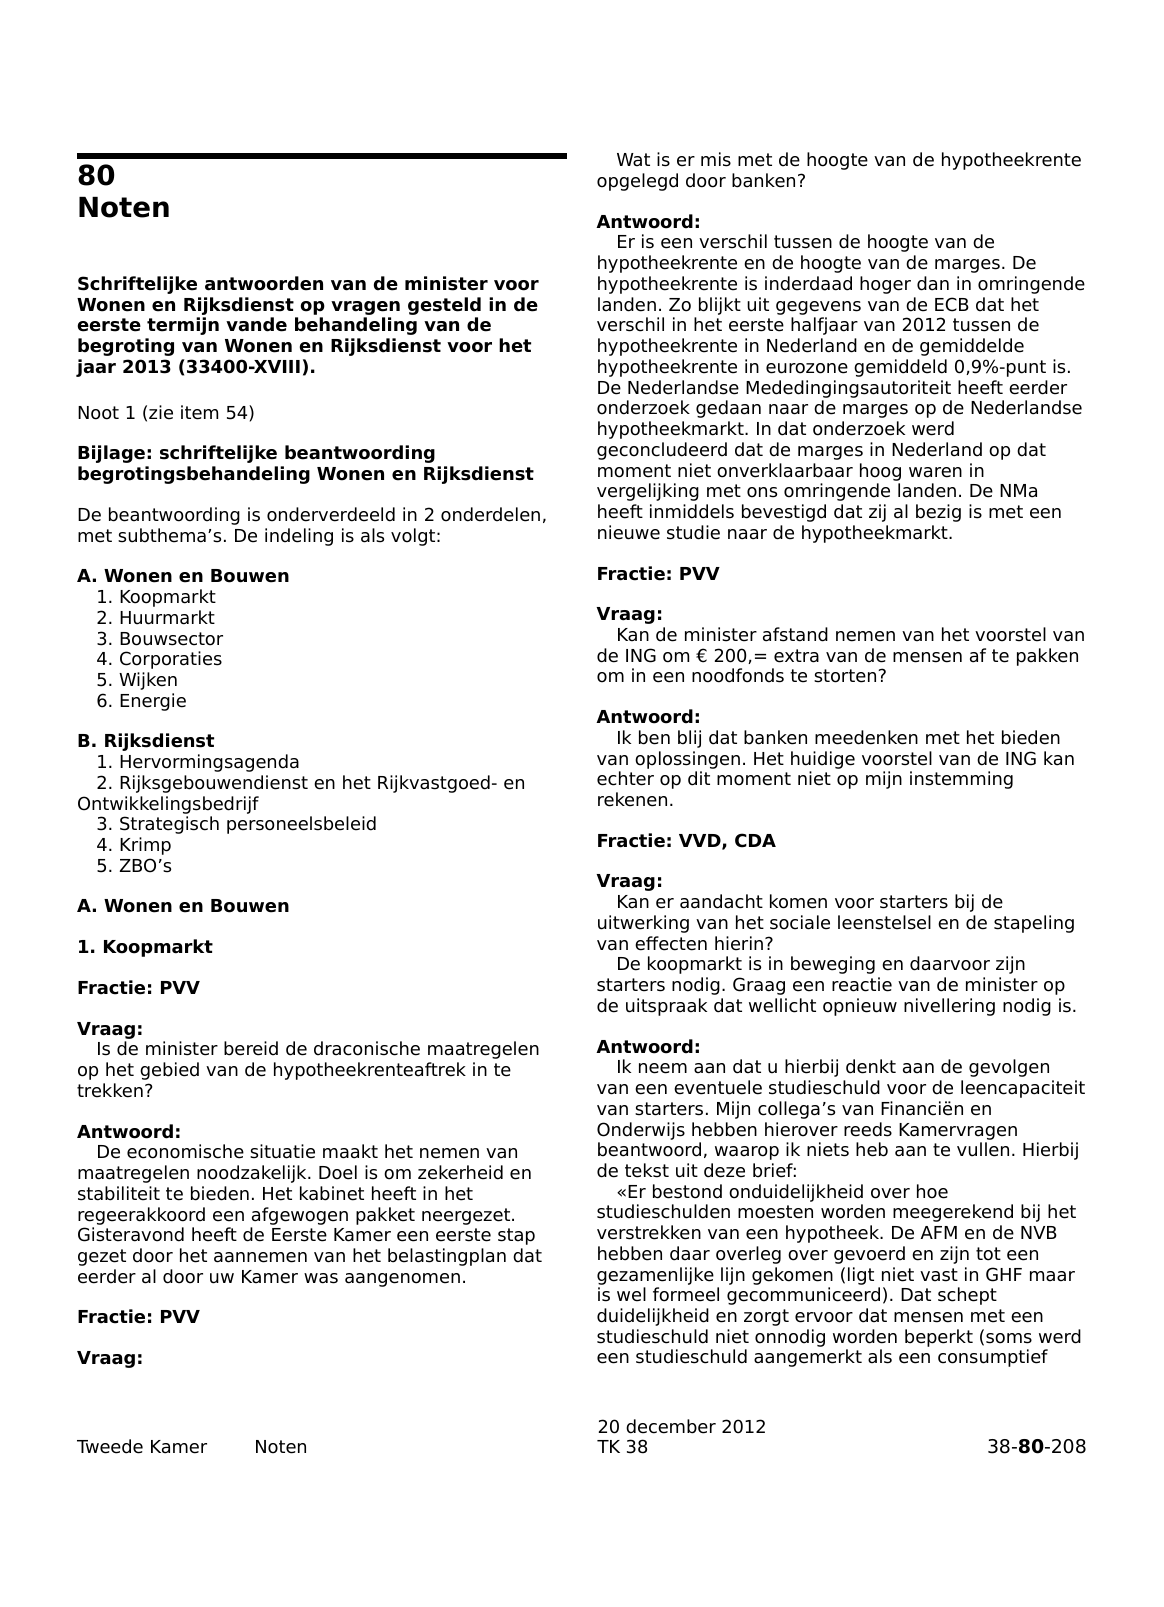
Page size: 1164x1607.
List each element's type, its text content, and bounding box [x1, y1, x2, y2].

text 4. Corporaties [77, 649, 567, 670]
text 2. Huurmarkt [77, 608, 567, 628]
text 3. Bouwsector [77, 628, 567, 649]
text Fractie: PVV [77, 978, 567, 998]
text Fractie: PVV [596, 563, 1087, 584]
text Ik neem aan dat u hierbij denkt aan de gevolgen van een eventuele studieschuld voor de leencapaciteit van starters. Mijn collega’s van Financiën en Onderwijs hebben hierover reeds Kamervragen beantwoord, waarop ik niets heb aan te vullen. Hierbij de tekst uit deze brief: [596, 1057, 1087, 1182]
text Vraag: [77, 1018, 567, 1039]
text Wat is er mis met de hoogte van de hypotheekrente opgelegd door banken? [596, 150, 1087, 192]
text 1. Hervormingsagenda [77, 752, 567, 773]
text Fractie: VVD, CDA [596, 831, 1087, 851]
text Antwoord: [596, 1036, 1087, 1057]
text Antwoord: [596, 707, 1087, 728]
text Vraag: [596, 604, 1087, 625]
text Antwoord: [77, 1121, 567, 1142]
text Is de minister bereid de draconische maatregelen op het gebied van de hypotheekrenteaftrek in te trekken? [77, 1039, 567, 1101]
text Vraag: [77, 1348, 567, 1369]
text 5. Wijken [77, 670, 567, 691]
text «Er bestond onduidelijkheid over hoe studieschulden moesten worden meegerekend bij het verstrekken van een hypotheek. De AFM en de NVB hebben daar overleg over gevoerd en zijn tot een gezamenlijke lijn gekomen (ligt niet vast in GHF maar is wel formeel gecommuniceerd). Dat schept duidelijkheid en zorgt ervoor dat mensen met een studieschuld niet onnodig worden beperkt (soms werd een studieschuld aangemerkt als een consumptief [596, 1182, 1087, 1368]
text De koopmarkt is in beweging en daarvoor zijn starters nodig. Graag een reactie van de minister op de uitspraak dat wellicht opnieuw nivellering nodig is. [596, 954, 1087, 1016]
text Kan er aandacht komen voor starters bij de uitwerking van het sociale leenstelsel en de stapeling van effecten hierin? [596, 892, 1087, 954]
text A. Wonen en Bouwen [77, 566, 567, 587]
text 6. Energie [77, 691, 567, 711]
text 1. Koopmarkt [77, 937, 567, 958]
text Fractie: PVV [77, 1307, 567, 1328]
text Vraag: [596, 871, 1087, 892]
text De economische situatie maakt het nemen van maatregelen noodzakelijk. Doel is om zekerheid en stabiliteit te bieden. Het kabinet heeft in het regeerakkoord een afgewogen pakket neergezet. Gisteravond heeft de Eerste Kamer een eerste stap gezet door het aannemen van het belastingplan dat eerder al door uw Kamer was aangenomen. [77, 1142, 567, 1287]
text De beantwoording is onderverdeeld in 2 onderdelen, met subthema’s. De indeling is als volgt: [77, 505, 567, 546]
text Kan de minister afstand nemen van het voorstel van de ING om € 200,= extra van de mensen af te pakken om in een noodfonds te storten? [596, 625, 1087, 687]
title 80 Noten [77, 159, 567, 224]
text A. Wonen en Bouwen [77, 896, 567, 917]
text Noot 1 (zie item 54) [77, 402, 567, 423]
text Ik ben blij dat banken meedenken met het bieden van oplossingen. Het huidige voorstel van de ING kan echter op dit moment niet op mijn instemming rekenen. [596, 728, 1087, 811]
text 5. ZBO’s [77, 856, 567, 876]
text B. Rijksdienst [77, 731, 567, 752]
text Bijlage: schriftelijke beantwoording begrotingsbehandeling Wonen en Rijksdienst [77, 443, 567, 485]
text 4. Krimp [77, 835, 567, 856]
text 1. Koopmarkt [77, 587, 567, 608]
subtitle Schriftelijke antwoorden van de minister voor Wonen en Rijksdienst op vragen gesteld in de eerste termijn vande behandeling van de begroting van Wonen en Rijksdienst voor het jaar 2013 (33400-XVIII). [77, 274, 567, 377]
text Er is een verschil tussen de hoogte van de hypotheekrente en de hoogte van de marges. De hypotheekrente is inderdaad hoger dan in omringende landen. Zo blijkt uit gegevens van de ECB dat het verschil in het eerste halfjaar van 2012 tussen de hypotheekrente in Nederland en de gemiddelde hypotheekrente in eurozone gemiddeld 0,9%-punt is. De Nederlandse Mededingingsautoriteit heeft eerder onderzoek gedaan naar de marges op de Nederlandse hypotheekmarkt. In dat onderzoek werd geconcludeerd dat de marges in Nederland op dat moment niet onverklaarbaar hoog waren in vergelijking met ons omringende landen. De NMa heeft inmiddels bevestigd dat zij al bezig is met een nieuwe studie naar de hypotheekmarkt. [596, 232, 1087, 543]
text 3. Strategisch personeelsbeleid [77, 814, 567, 835]
text 2. Rijksgebouwendienst en het Rijkvastgoed- en Ontwikkelingsbedrijf [77, 773, 567, 814]
text Antwoord: [596, 212, 1087, 232]
